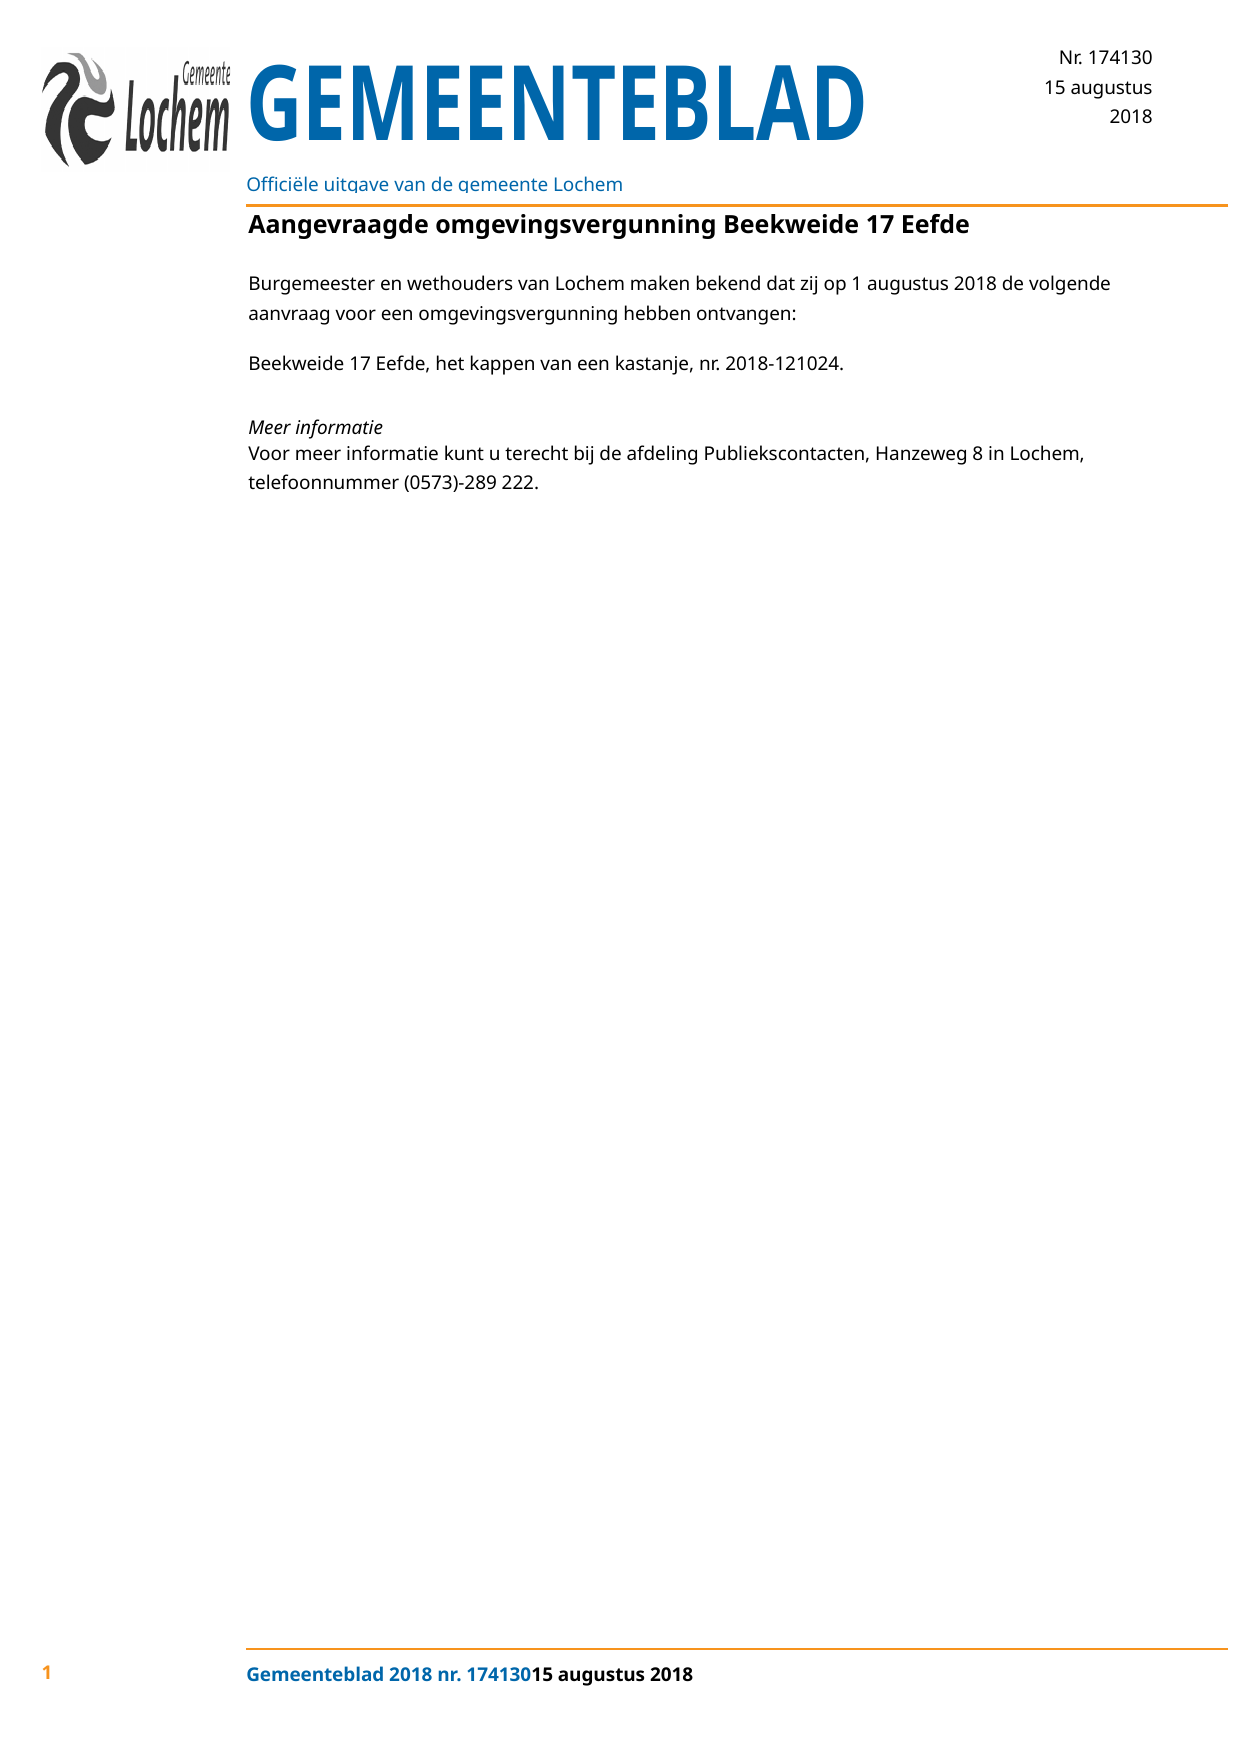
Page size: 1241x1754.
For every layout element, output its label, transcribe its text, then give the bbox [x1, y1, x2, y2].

text Meer informatie [248, 414, 1152, 440]
text Burgemeester en wethouders van Lochem maken bekend dat zij op 1 augustus 2018 de volgende aanvraag voor een omgevingsvergunning hebben ontvangen: [248, 270, 1152, 326]
text Voor meer informatie kunt u terecht bij de afdeling Publiekscontacten, Hanzeweg 8 in Lochem, telefoonnummer (0573)-289 222. [248, 440, 1152, 495]
text Beekweide 17 Eefde, het kappen van een kastanje, nr. 2018-121024. [248, 350, 1152, 376]
picture [41, 47, 231, 172]
text Aangevraagde omgevingsvergunning Beekweide 17 Eefde [248, 207, 1152, 241]
